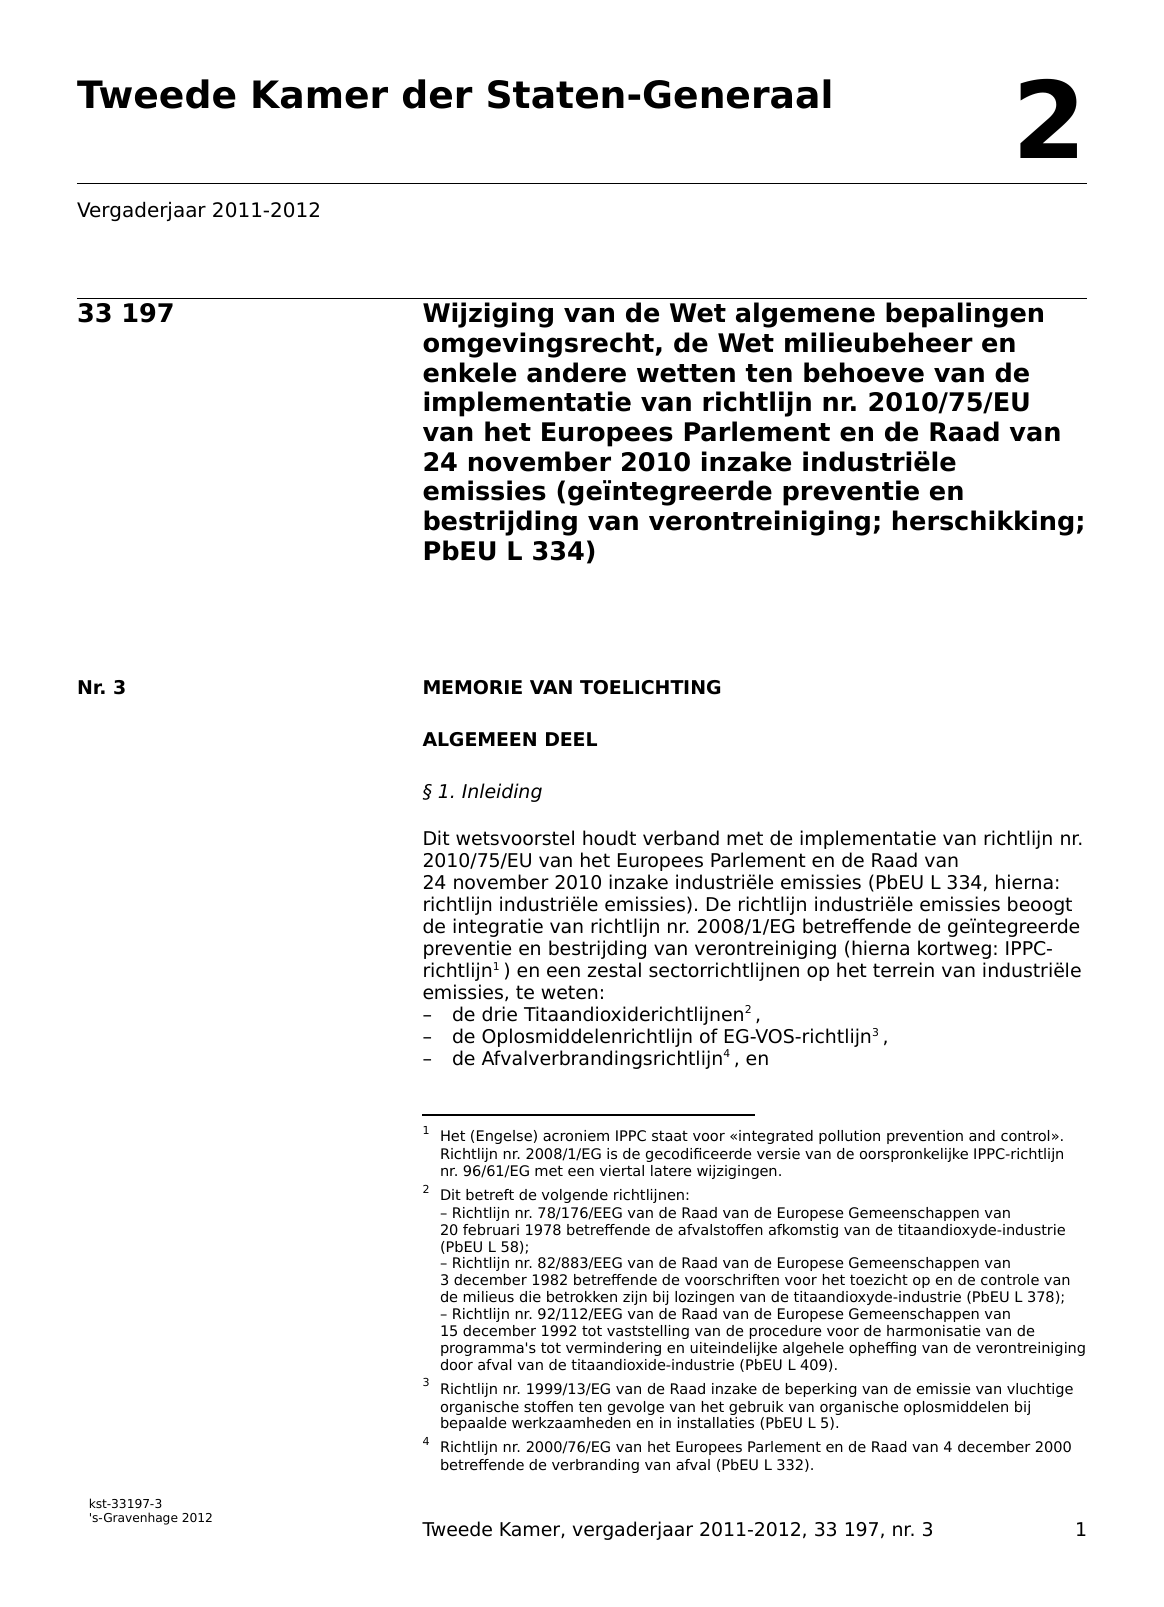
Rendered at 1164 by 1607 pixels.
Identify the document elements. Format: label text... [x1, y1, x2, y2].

text Het (Engelse) acroniem IPPC staat voor «integrated pollution prevention and control». Richtlijn nr. 2008/1/EG is de gecodificeerde versie van de oorspronkelijke IPPC-richtlijn nr. 96/61/EG met een viertal latere wijzigingen. [422, 1124, 1087, 1180]
text – de Afvalverbrandingsrichtlijn, en [422, 1048, 1087, 1070]
text – Richtlijn nr. 78/176/EEG van de Raad van de Europese Gemeenschappen van 20 februari 1978 betreffende de afvalstoffen afkomstig van de titaandioxyde-industrie (PbEU L 58); [440, 1205, 1087, 1256]
text Richtlijn nr. 2000/76/EG van het Europees Parlement en de Raad van 4 december 2000 betreffende de verbranding van afval (PbEU L 332). [422, 1435, 1087, 1474]
text – Richtlijn nr. 92/112/EEG van de Raad van de Europese Gemeenschappen van 15 december 1992 tot vaststelling van de procedure voor de harmonisatie van de programma's tot vermindering en uiteindelijke algehele opheffing van de verontreiniging door afval van de titaandioxide-industrie (PbEU L 409). [440, 1306, 1087, 1374]
subtitle Nr. 3 MEMORIE VAN TOELICHTING [77, 677, 1087, 699]
table_header Tweede Kamer der Staten-Generaal [77, 59, 886, 183]
text Dit wetsvoorstel houdt verband met de implementatie van richtlijn nr. 2010/75/EU van het Europees Parlement en de Raad van 24 november 2010 inzake industriële emissies (PbEU L 334, hierna: richtlijn industriële emissies). De richtlijn industriële emissies beoogt de integratie van richtlijn nr. 2008/1/EG betreffende de geïntegreerde preventie en bestrijding van verontreiniging (hierna kortweg: IPPC-richtlijn) en een zestal sectorrichtlijnen op het terrein van industriële emissies, te weten: [422, 828, 1087, 1004]
text 's-Gravenhage 2012 [88, 1511, 323, 1525]
text Richtlijn nr. 1999/13/EG van de Raad inzake de beperking van de emissie van vluchtige organische stoffen ten gevolge van het gebruik van organische oplosmiddelen bij bepaalde werkzaamheden en in installaties (PbEU L 5). [422, 1377, 1087, 1432]
table_cell Vergaderjaar 2011-2012 [77, 184, 1087, 298]
text kst-33197-3 [88, 1497, 323, 1511]
subtitle 33 197 Wijziging van de Wet algemene bepalingen omgevingsrecht, de Wet milieubeheer en enkele andere wetten ten behoeve van de implementatie van richtlijn nr. 2010/75/EU van het Europees Parlement en de Raad van 24 november 2010 inzake industriële emissies (geïntegreerde preventie en bestrijding van verontreiniging; herschikking; PbEU L 334) [77, 299, 1087, 566]
text – de Oplosmiddelenrichtlijn of EG-VOS-richtlijn, [422, 1026, 1087, 1048]
text – Richtlijn nr. 82/883/EEG van de Raad van de Europese Gemeenschappen van 3 december 1982 betreffende de voorschriften voor het toezicht op en de controle van de milieus die betrokken zijn bij lozingen van de titaandioxyde-industrie (PbEU L 378); [440, 1256, 1087, 1306]
subtitle ALGEMEEN DEEL [422, 729, 1087, 751]
subtitle § 1. Inleiding [422, 781, 1087, 803]
table_header 2 [886, 59, 1087, 183]
text Dit betreft de volgende richtlijnen: [422, 1183, 1087, 1205]
text – de drie Titaandioxiderichtlijnen, [422, 1004, 1087, 1026]
